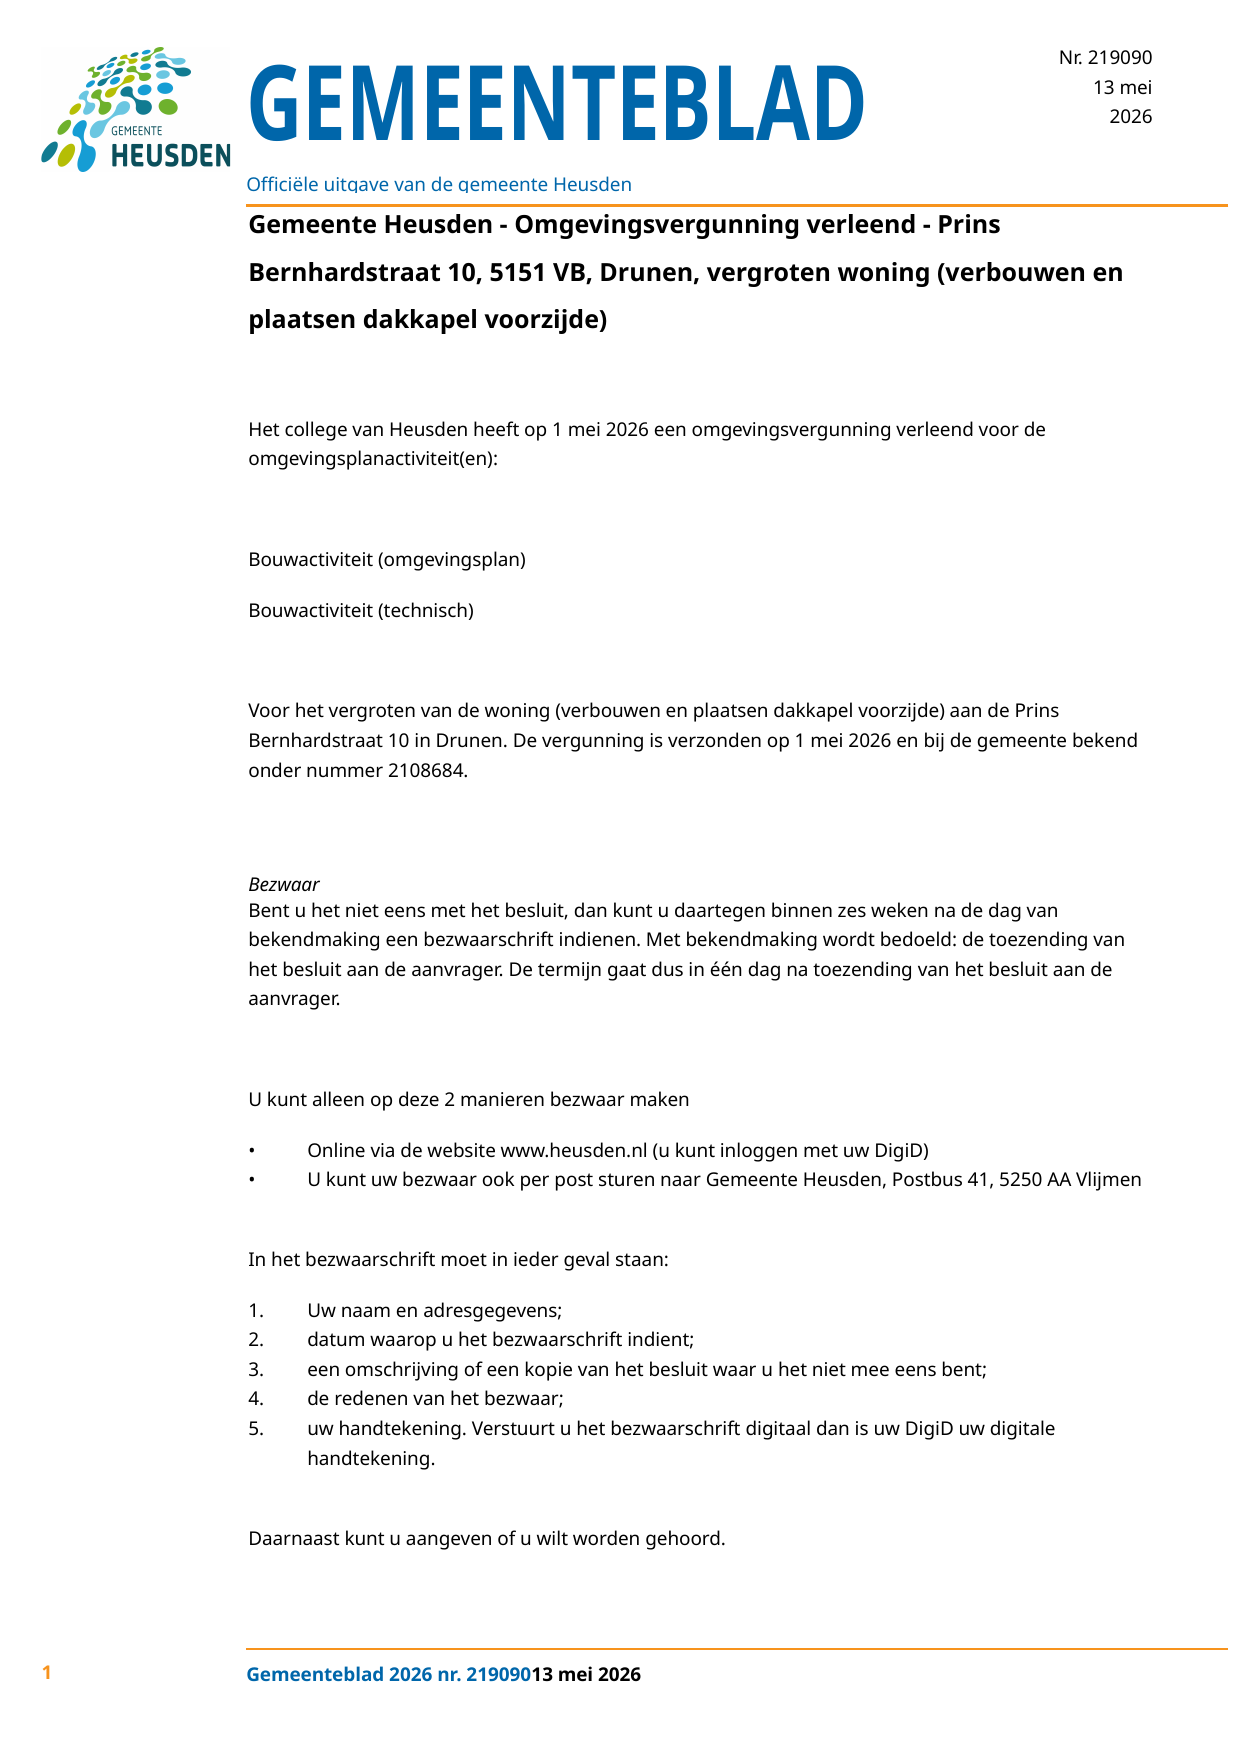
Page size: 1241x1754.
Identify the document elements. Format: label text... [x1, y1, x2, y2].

text Het college van Heusden heeft op 1 mei 2026 een omgevingsvergunning verleend voor de omgevingsplanactiviteit(en): [248, 416, 1152, 471]
list uw handtekening. Verstuurt u het bezwaarschrift digitaal dan is uw DigiD uw digitale handtekening. [248, 1415, 1152, 1471]
list Online via de website www.heusden.nl (u kunt inloggen met uw DigiD) [248, 1137, 1152, 1163]
text Daarnaast kunt u aangeven of u wilt worden gehoord. [248, 1525, 1152, 1551]
text Bouwactiviteit (omgevingsplan) [248, 546, 1152, 572]
text Voor het vergroten van de woning (verbouwen en plaatsen dakkapel voorzijde) aan de Prins Bernhardstraat 10 in Drunen. De vergunning is verzonden op 1 mei 2026 en bij de gemeente bekend onder nummer 2108684. [248, 698, 1152, 782]
list U kunt uw bezwaar ook per post sturen naar Gemeente Heusden, Postbus 41, 5250 AA Vlijmen [248, 1166, 1152, 1192]
list datum waarop u het bezwaarschrift indient; [248, 1326, 1152, 1352]
list een omschrijving of een kopie van het besluit waar u het niet mee eens bent; [248, 1356, 1152, 1382]
text Bezwaar [248, 871, 1152, 897]
text Bent u het niet eens met het besluit, dan kunt u daartegen binnen zes weken na de dag van bekendmaking een bezwaarschrift indienen. Met bekendmaking wordt bedoeld: de toezending van het besluit aan de aanvrager. De termijn gaat dus in één dag na toezending van het besluit aan de aanvrager. [248, 897, 1152, 1011]
list de redenen van het bezwaar; [248, 1386, 1152, 1411]
text Bouwactiviteit (technisch) [248, 597, 1152, 622]
picture [41, 47, 231, 172]
text U kunt alleen op deze 2 manieren bezwaar maken [248, 1086, 1152, 1112]
text In het bezwaarschrift moet in ieder geval staan: [248, 1246, 1152, 1272]
text Gemeente Heusden - Omgevingsvergunning verleend - Prins Bernhardstraat 10, 5151 VB, Drunen, vergroten woning (verbouwen en plaatsen dakkapel voorzijde) [248, 207, 1152, 336]
list Uw naam en adresgegevens; [248, 1297, 1152, 1323]
